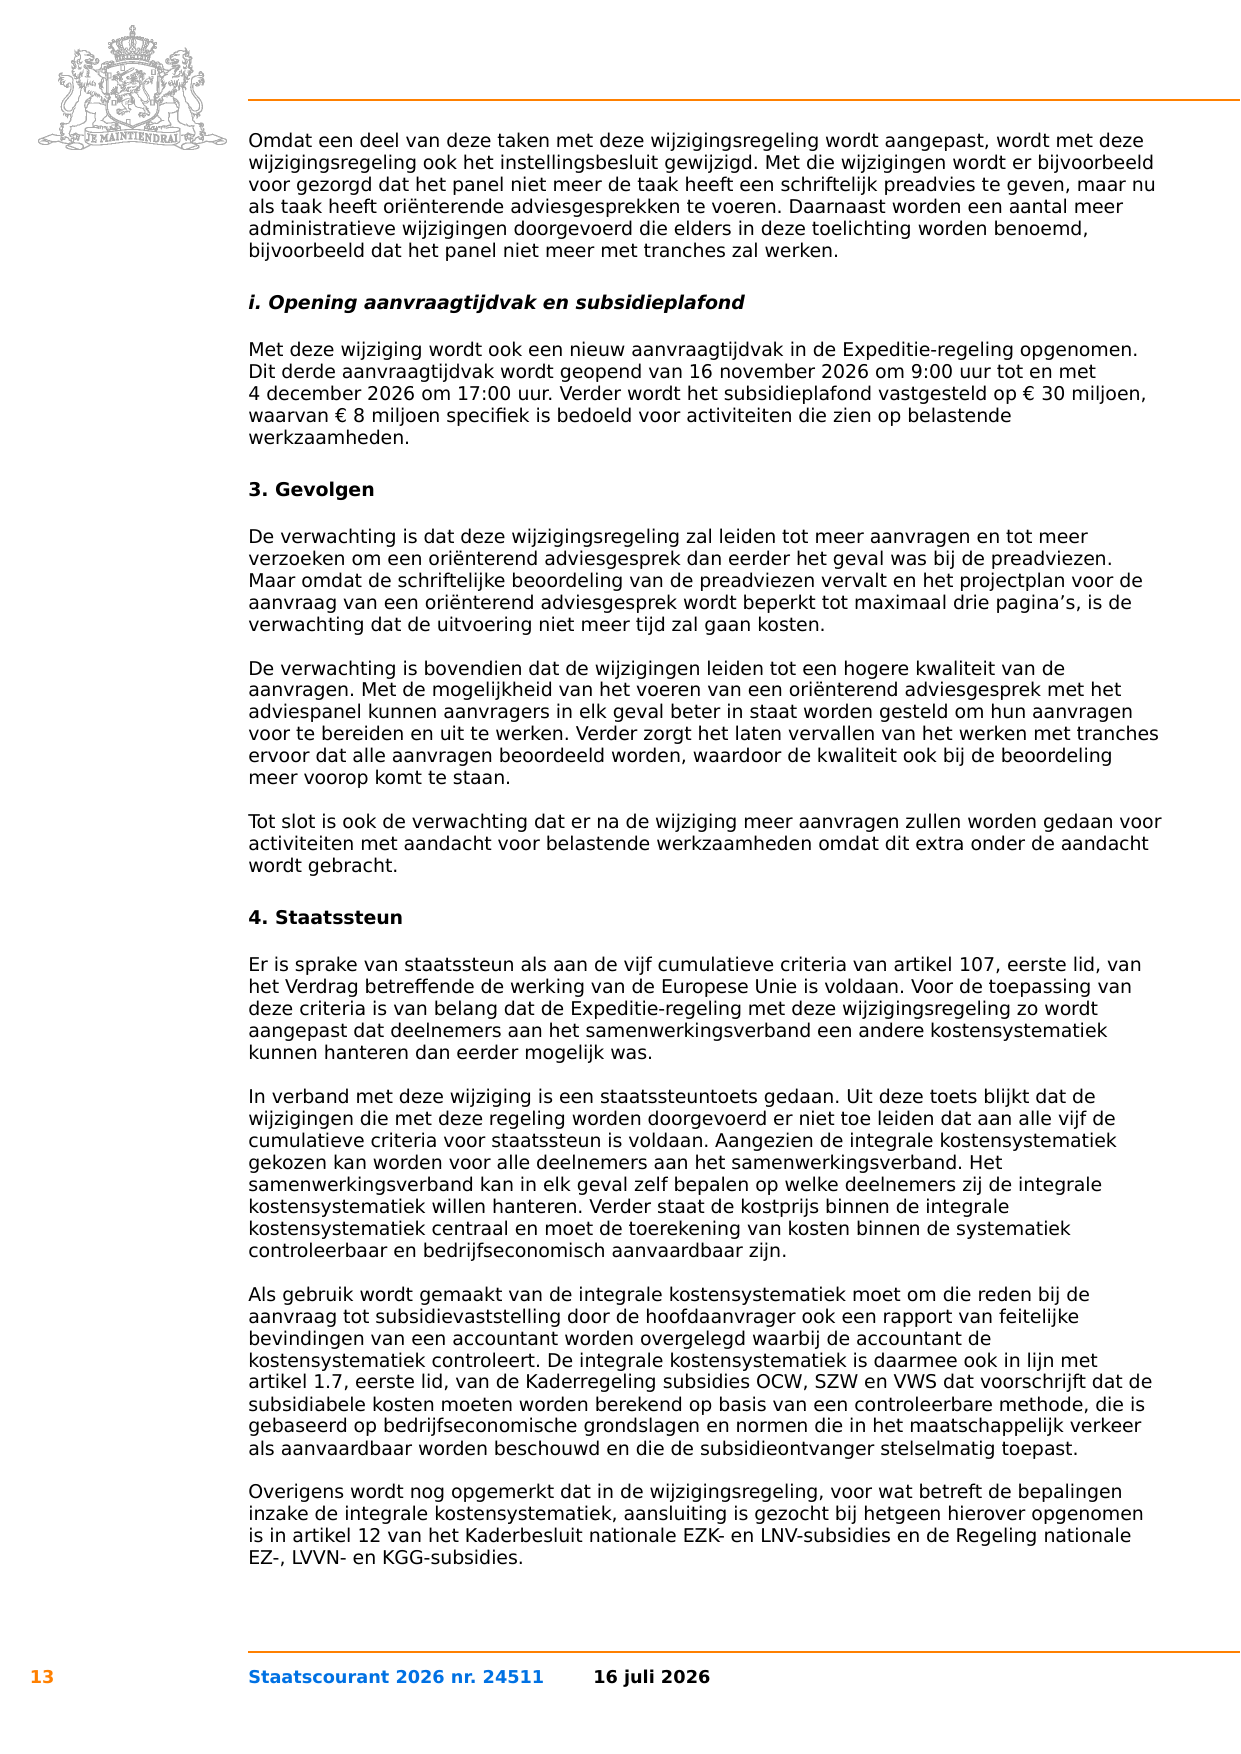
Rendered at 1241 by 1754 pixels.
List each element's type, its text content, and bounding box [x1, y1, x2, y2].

text In verband met deze wijziging is een staatssteuntoets gedaan. Uit deze toets blijkt dat de wijzigingen die met deze regeling worden doorgevoerd er niet toe leiden dat aan alle vijf de cumulatieve criteria voor staatssteun is voldaan. Aangezien de integrale kostensystematiek gekozen kan worden voor alle deelnemers aan het samenwerkingsverband. Het samenwerkingsverband kan in elk geval zelf bepalen op welke deelnemers zij de integrale kostensystematiek willen hanteren. Verder staat de kostprijs binnen de integrale kostensystematiek centraal en moet de toerekening van kosten binnen de systematiek controleerbaar en bedrijfseconomisch aanvaardbaar zijn. [248, 1086, 1163, 1262]
text De verwachting is bovendien dat de wijzigingen leiden tot een hogere kwaliteit van de aanvragen. Met de mogelijkheid van het voeren van een oriënterend adviesgesprek met het adviespanel kunnen aanvragers in elk geval beter in staat worden gesteld om hun aanvragen voor te bereiden en uit te werken. Verder zorgt het laten vervallen van het werken met tranches ervoor dat alle aanvragen beoordeeld worden, waardoor de kwaliteit ook bij de beoordeling meer voorop komt te staan. [248, 657, 1163, 789]
subtitle 3. Gevolgen [248, 479, 1163, 501]
text Omdat een deel van deze taken met deze wijzigingsregeling wordt aangepast, wordt met deze wijzigingsregeling ook het instellingsbesluit gewijzigd. Met die wijzigingen wordt er bijvoorbeeld voor gezorgd dat het panel niet meer de taak heeft een schriftelijk preadvies te geven, maar nu als taak heeft oriënterende adviesgesprekken te voeren. Daarnaast worden een aantal meer administratieve wijzigingen doorgevoerd die elders in deze toelichting worden benoemd, bijvoorbeeld dat het panel niet meer met tranches zal werken. [248, 130, 1163, 262]
text Er is sprake van staatssteun als aan de vijf cumulatieve criteria van artikel 107, eerste lid, van het Verdrag betreffende de werking van de Europese Unie is voldaan. Voor de toepassing van deze criteria is van belang dat de Expeditie-regeling met deze wijzigingsregeling zo wordt aangepast dat deelnemers aan het samenwerkingsverband een andere kostensystematiek kunnen hanteren dan eerder mogelijk was. [248, 954, 1163, 1064]
subtitle i. Opening aanvraagtijdvak en subsidieplafond [248, 292, 1163, 314]
text Overigens wordt nog opgemerkt dat in de wijzigingsregeling, voor wat betreft de bepalingen inzake de integrale kostensystematiek, aansluiting is gezocht bij hetgeen hierover opgenomen is in artikel 12 van het Kaderbesluit nationale EZK- en LNV-subsidies en de Regeling nationale EZ-, LVVN- en KGG-subsidies. [248, 1481, 1163, 1569]
text Met deze wijziging wordt ook een nieuw aanvraagtijdvak in de Expeditie-regeling opgenomen. Dit derde aanvraagtijdvak wordt geopend van 16 november 2026 om 9:00 uur tot en met 4 december 2026 om 17:00 uur. Verder wordt het subsidieplafond vastgesteld op € 30 miljoen, waarvan € 8 miljoen specifiek is bedoeld voor activiteiten die zien op belastende werkzaamheden. [248, 339, 1163, 449]
text De verwachting is dat deze wijzigingsregeling zal leiden tot meer aanvragen en tot meer verzoeken om een oriënterend adviesgesprek dan eerder het geval was bij de preadviezen. Maar omdat de schriftelijke beoordeling van de preadviezen vervalt en het projectplan voor de aanvraag van een oriënterend adviesgesprek wordt beperkt tot maximaal drie pagina’s, is de verwachting dat de uitvoering niet meer tijd zal gaan kosten. [248, 526, 1163, 636]
picture [38, 25, 227, 150]
text Tot slot is ook de verwachting dat er na de wijziging meer aanvragen zullen worden gedaan voor activiteiten met aandacht voor belastende werkzaamheden omdat dit extra onder de aandacht wordt gebracht. [248, 811, 1163, 877]
text Als gebruik wordt gemaakt van de integrale kostensystematiek moet om die reden bij de aanvraag tot subsidievaststelling door de hoofdaanvrager ook een rapport van feitelijke bevindingen van een accountant worden overgelegd waarbij de accountant de kostensystematiek controleert. De integrale kostensystematiek is daarmee ook in lijn met artikel 1.7, eerste lid, van de Kaderregeling subsidies OCW, SZW en VWS dat voorschrijft dat de subsidiabele kosten moeten worden berekend op basis van een controleerbare methode, die is gebaseerd op bedrijfseconomische grondslagen en normen die in het maatschappelijk verkeer als aanvaardbaar worden beschouwd en die de subsidieontvanger stelselmatig toepast. [248, 1283, 1163, 1459]
subtitle 4. Staatssteun [248, 907, 1163, 929]
